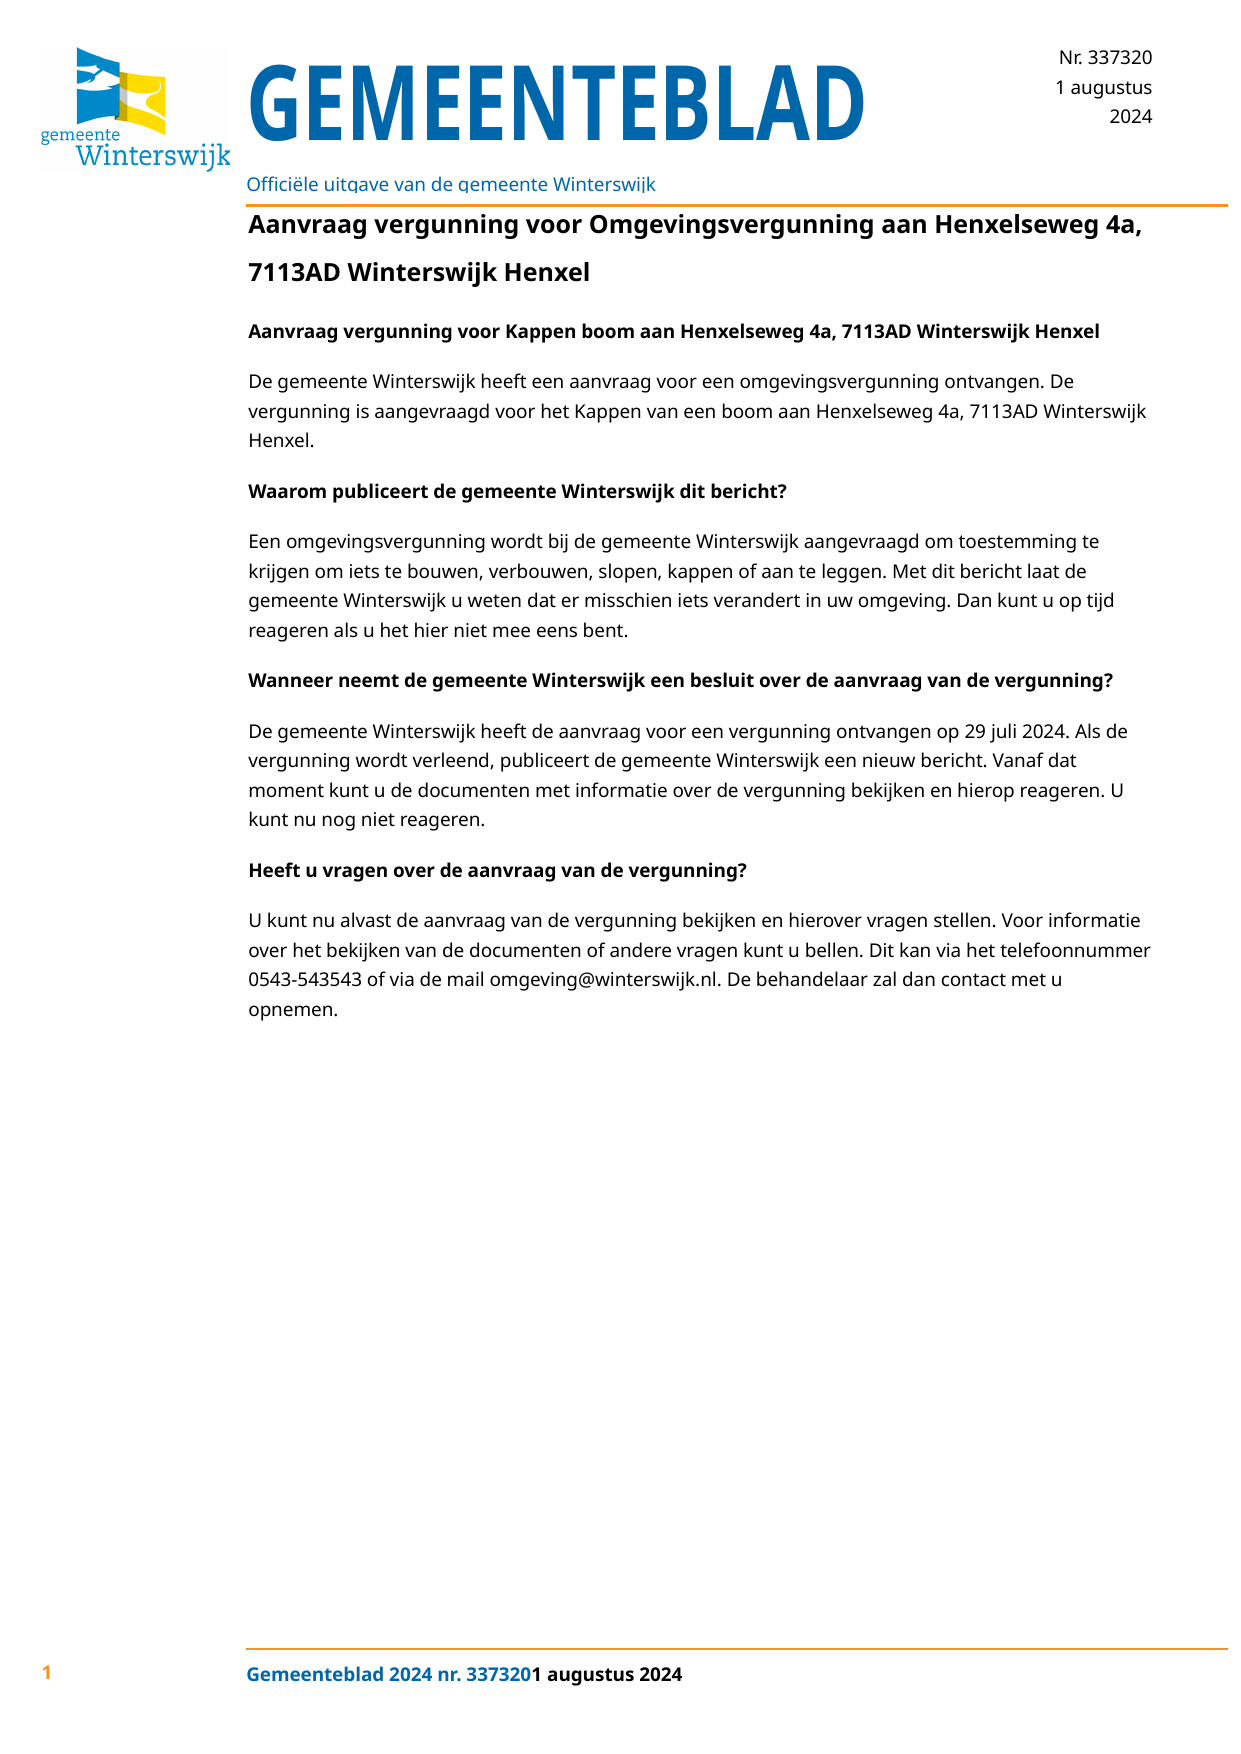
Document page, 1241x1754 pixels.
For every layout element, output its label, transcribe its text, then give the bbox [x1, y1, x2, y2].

picture [41, 47, 231, 172]
text Heeft u vragen over de aanvraag van de vergunning? [248, 857, 1152, 883]
text Aanvraag vergunning voor Kappen boom aan Henxelseweg 4a, 7113AD Winterswijk Henxel [248, 318, 1152, 344]
text Wanneer neemt de gemeente Winterswijk een besluit over de aanvraag van de vergunning? [248, 667, 1152, 693]
text Een omgevingsvergunning wordt bij de gemeente Winterswijk aangevraagd om toestemming te krijgen om iets te bouwen, verbouwen, slopen, kappen of aan te leggen. Met dit bericht laat de gemeente Winterswijk u weten dat er misschien iets verandert in uw omgeving. Dan kunt u op tijd reageren als u het hier niet mee eens bent. [248, 528, 1152, 643]
text Aanvraag vergunning voor Omgevingsvergunning aan Henxelseweg 4a, 7113AD Winterswijk Henxel [248, 207, 1152, 288]
text U kunt nu alvast de aanvraag van de vergunning bekijken en hierover vragen stellen. Voor informatie over het bekijken van de documenten of andere vragen kunt u bellen. Dit kan via het telefoonnummer 0543-543543 of via de mail omgeving@winterswijk.nl. De behandelaar zal dan contact met u opnemen. [248, 907, 1152, 1022]
text Waarom publiceert de gemeente Winterswijk dit bericht? [248, 478, 1152, 504]
text De gemeente Winterswijk heeft een aanvraag voor een omgevingsvergunning ontvangen. De vergunning is aangevraagd voor het Kappen van een boom aan Henxelseweg 4a, 7113AD Winterswijk Henxel. [248, 368, 1152, 453]
text De gemeente Winterswijk heeft de aanvraag voor een vergunning ontvangen op 29 juli 2024. Als de vergunning wordt verleend, publiceert de gemeente Winterswijk een nieuw bericht. Vanaf dat moment kunt u de documenten met informatie over de vergunning bekijken en hierop reageren. U kunt nu nog niet reageren. [248, 718, 1152, 832]
picture [225, 153, 231, 162]
